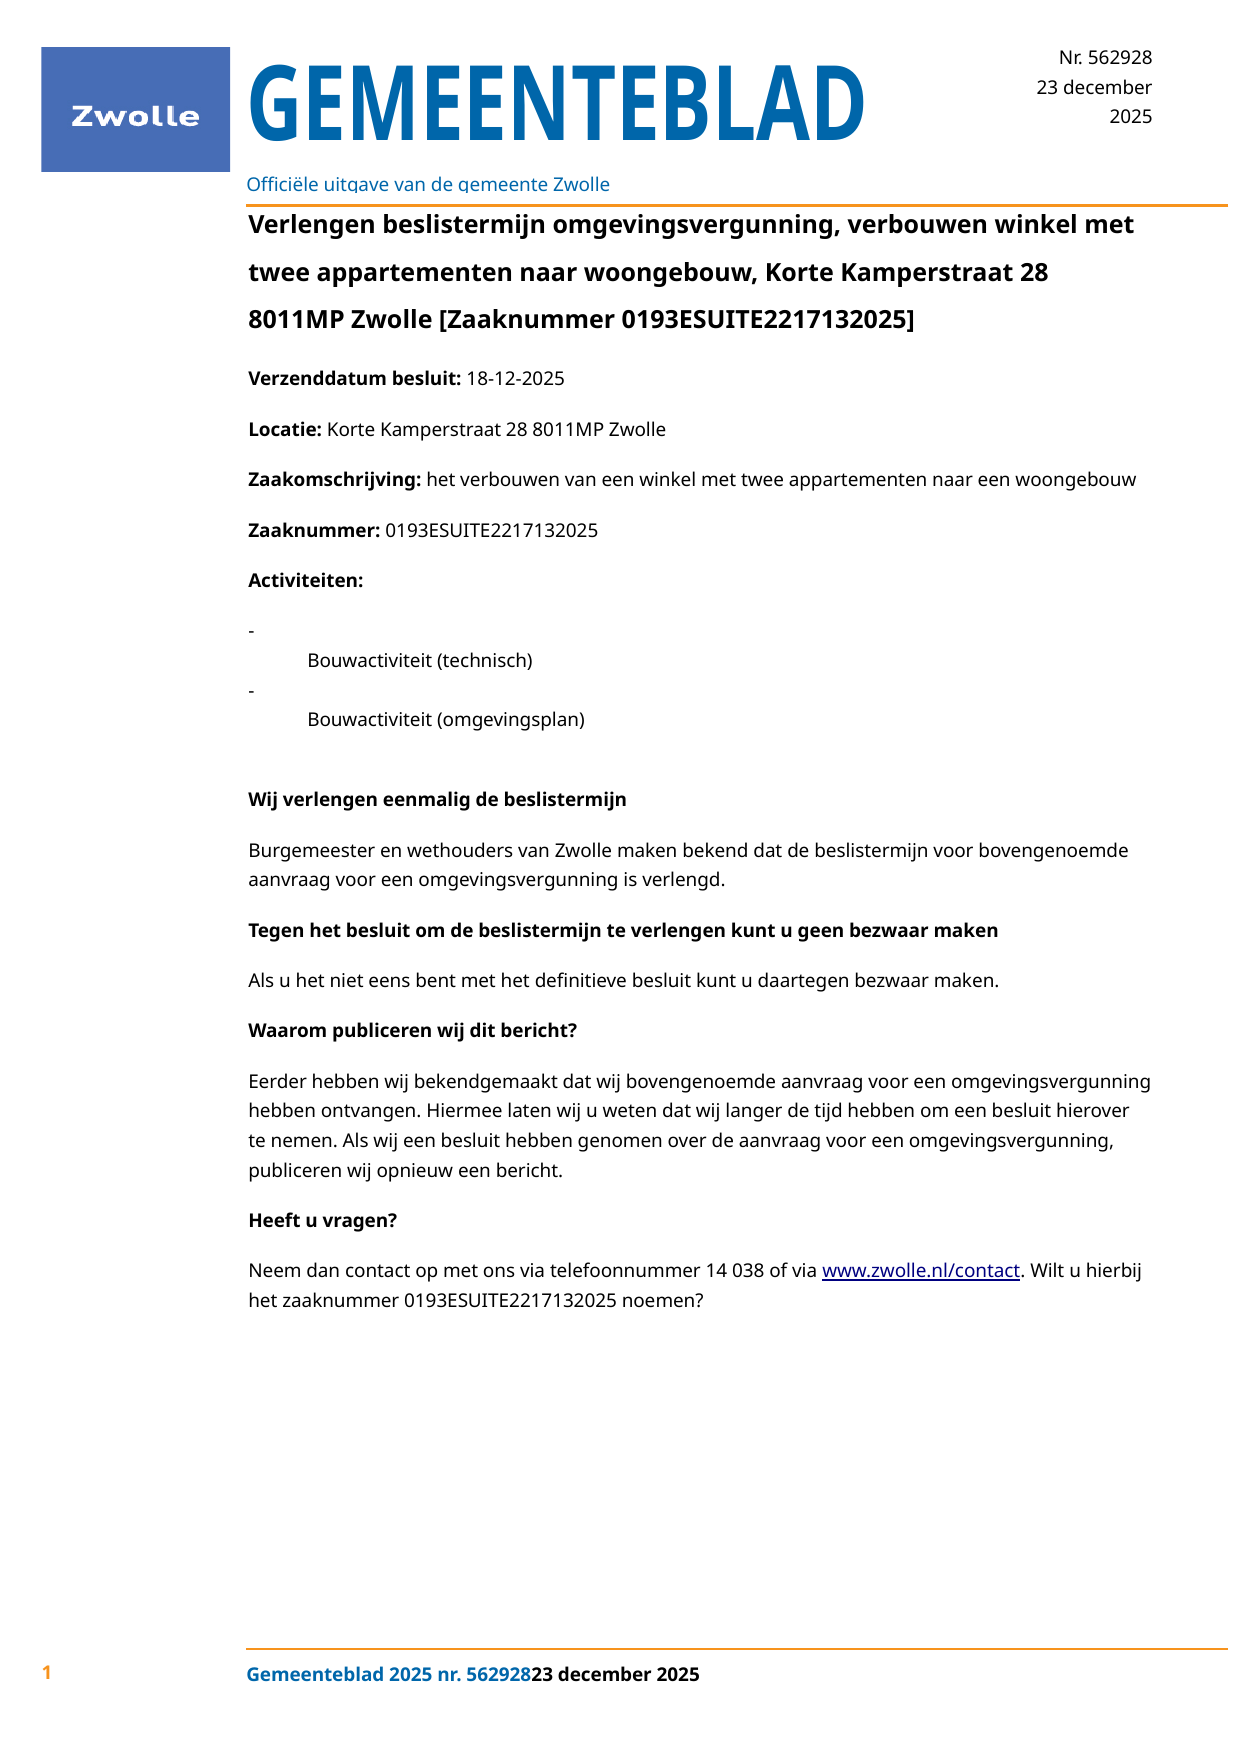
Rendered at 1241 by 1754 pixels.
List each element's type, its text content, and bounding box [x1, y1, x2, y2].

text Activiteiten: [248, 567, 1152, 593]
text Heeft u vragen? [248, 1207, 1152, 1233]
text Verlengen beslistermijn omgevingsvergunning, verbouwen winkel met twee appartementen naar woongebouw, Korte Kamperstraat 28 8011MP Zwolle [Zaaknummer 0193ESUITE2217132025] [248, 207, 1152, 336]
text Neem dan contact op met ons via telefoonnummer 14 038 of via www.zwolle.nl/contact. Wilt u hierbij het zaaknummer 0193ESUITE2217132025 noemen? [248, 1258, 1152, 1313]
picture [41, 47, 231, 172]
text Tegen het besluit om de beslistermijn te verlengen kunt u geen bezwaar maken [248, 917, 1152, 942]
text Verzenddatum besluit: 18-12-2025 [248, 366, 1152, 391]
text Waarom publiceren wij dit bericht? [248, 1018, 1152, 1043]
text Locatie: Korte Kamperstraat 28 8011MP Zwolle [248, 416, 1152, 442]
list Bouwactiviteit (omgevingsplan) [248, 706, 1152, 732]
text Wij verlengen eenmalig de beslistermijn [248, 786, 1152, 812]
text Zaaknummer: 0193ESUITE2217132025 [248, 517, 1152, 542]
list Bouwactiviteit (technisch) [248, 647, 1152, 673]
text Als u het niet eens bent met het definitieve besluit kunt u daartegen bezwaar maken. [248, 967, 1152, 993]
text Zaakomschrijving: het verbouwen van een winkel met twee appartementen naar een woongebouw [248, 466, 1152, 492]
text Burgemeester en wethouders van Zwolle maken bekend dat de beslistermijn voor bovengenoemde aanvraag voor een omgevingsvergunning is verlengd. [248, 837, 1152, 892]
text Eerder hebben wij bekendgemaakt dat wij bovengenoemde aanvraag voor een omgevingsvergunning hebben ontvangen. Hiermee laten wij u weten dat wij langer de tijd hebben om een besluit hierover te nemen. Als wij een besluit hebben genomen over de aanvraag voor een omgevingsvergunning, publiceren wij opnieuw een bericht. [248, 1068, 1152, 1182]
